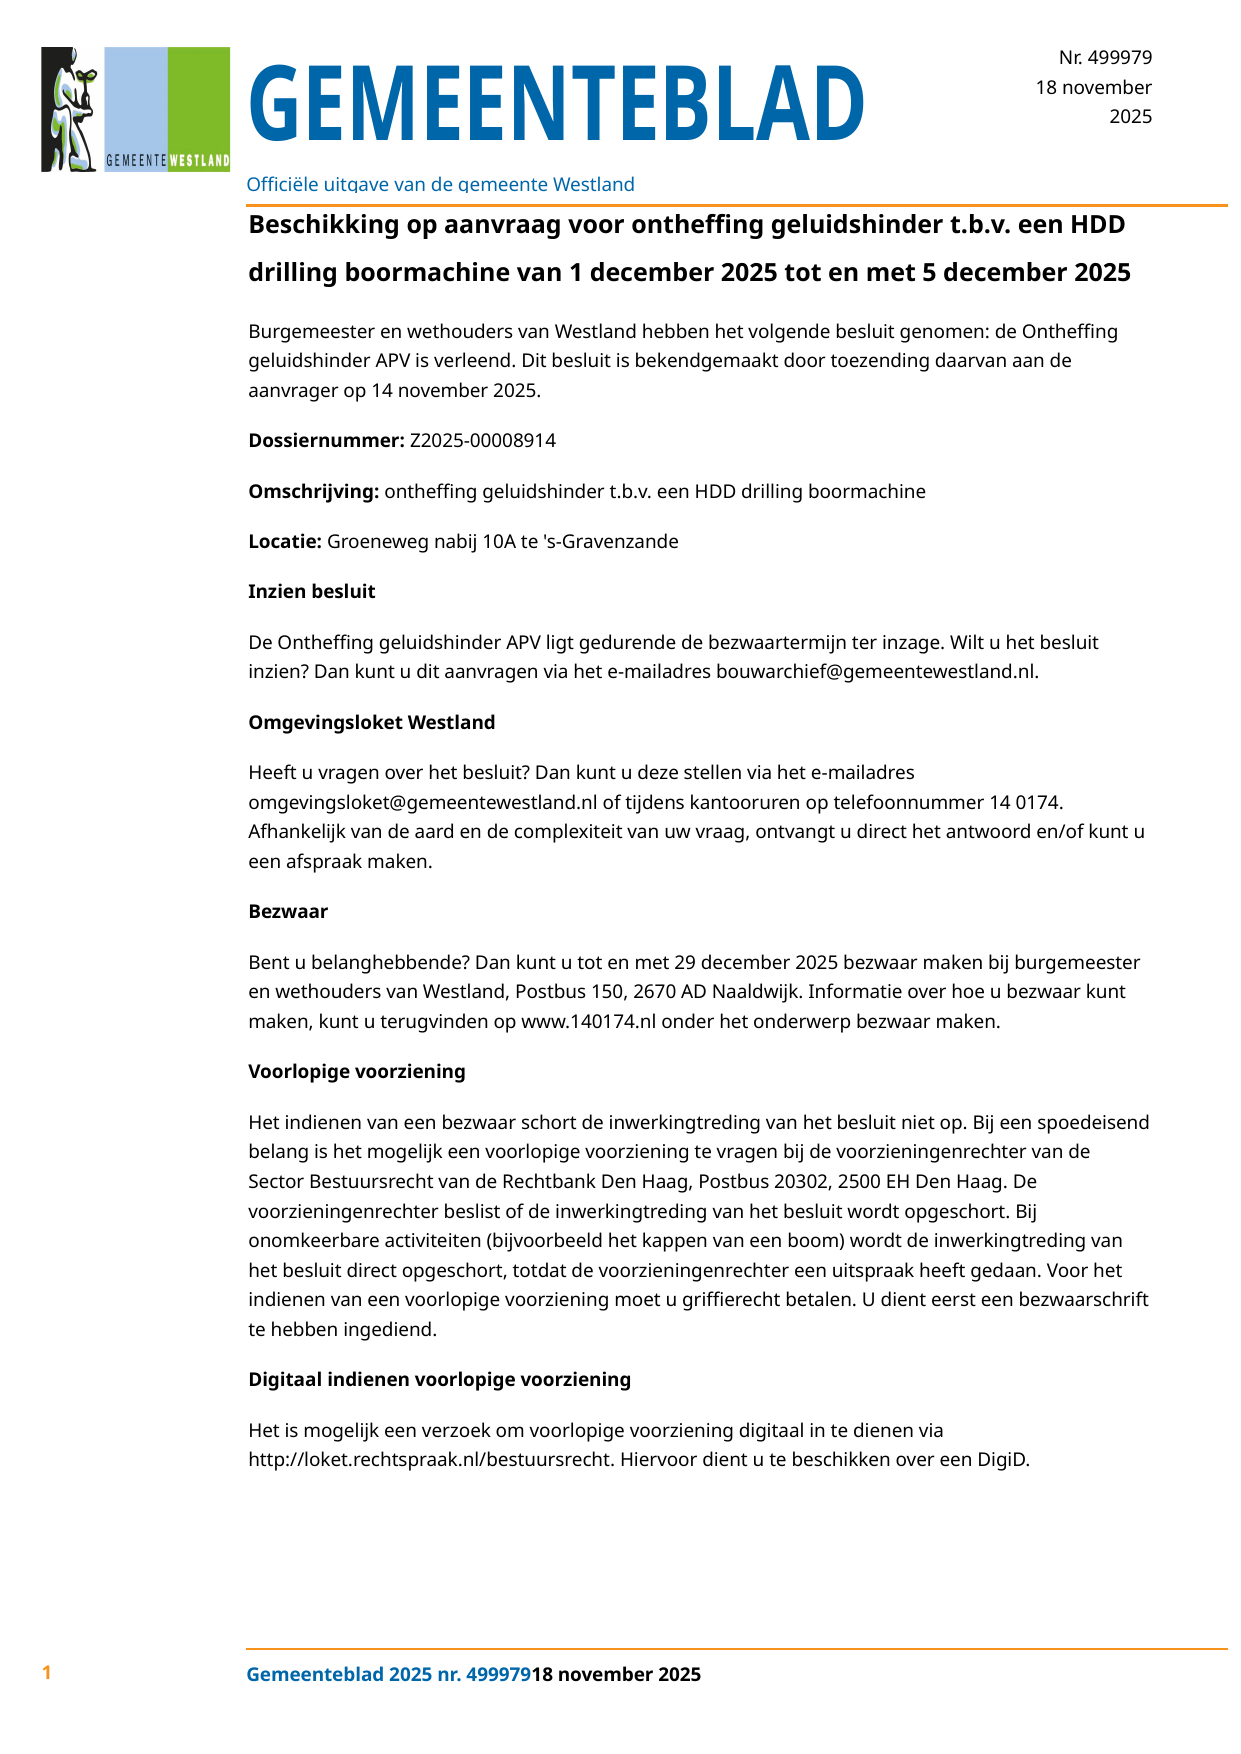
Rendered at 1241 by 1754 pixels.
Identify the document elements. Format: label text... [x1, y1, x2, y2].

text Dossiernummer: Z2025-00008914 [248, 427, 1152, 453]
text Omgevingsloket Westland [248, 709, 1152, 735]
text Het is mogelijk een verzoek om voorlopige voorziening digitaal in te dienen via http://loket.rechtspraak.nl/bestuursrecht. Hiervoor dient u te beschikken over een DigiD. [248, 1417, 1152, 1472]
text Beschikking op aanvraag voor ontheffing geluidshinder t.b.v. een HDD drilling boormachine van 1 december 2025 tot en met 5 december 2025 [248, 207, 1152, 288]
text Voorlopige voorziening [248, 1059, 1152, 1084]
text Het indienen van een bezwaar schort de inwerkingtreding van het besluit niet op. Bij een spoedeisend belang is het mogelijk een voorlopige voorziening te vragen bij de voorzieningenrechter van de Sector Bestuursrecht van de Rechtbank Den Haag, Postbus 20302, 2500 EH Den Haag. De voorzieningenrechter beslist of de inwerkingtreding van het besluit wordt opgeschort. Bij onomkeerbare activiteiten (bijvoorbeeld het kappen van een boom) wordt de inwerkingtreding van het besluit direct opgeschort, totdat de voorzieningenrechter een uitspraak heeft gedaan. Voor het indienen van een voorlopige voorziening moet u griffierecht betalen. U dient eerst een bezwaarschrift te hebben ingediend. [248, 1109, 1152, 1342]
text De Ontheffing geluidshinder APV ligt gedurende de bezwaartermijn ter inzage. Wilt u het besluit inzien? Dan kunt u dit aanvragen via het e-mailadres bouwarchief@gemeentewestland.nl. [248, 629, 1152, 684]
text Digitaal indienen voorlopige voorziening [248, 1367, 1152, 1392]
text Omschrijving: ontheffing geluidshinder t.b.v. een HDD drilling boormachine [248, 478, 1152, 504]
text Inzien besluit [248, 579, 1152, 604]
text Bent u belanghebbende? Dan kunt u tot en met 29 december 2025 bezwaar maken bij burgemeester en wethouders van Westland, Postbus 150, 2670 AD Naaldwijk. Informatie over hoe u bezwaar kunt maken, kunt u terugvinden op www.140174.nl onder het onderwerp bezwaar maken. [248, 949, 1152, 1034]
text Burgemeester en wethouders van Westland hebben het volgende besluit genomen: de Ontheffing geluidshinder APV is verleend. Dit besluit is bekendgemaakt door toezending daarvan aan de aanvrager op 14 november 2025. [248, 318, 1152, 403]
text Heeft u vragen over het besluit? Dan kunt u deze stellen via het e-mailadres omgevingsloket@gemeentewestland.nl of tijdens kantooruren op telefoonnummer 14 0174. Afhankelijk van de aard en de complexiteit van uw vraag, ontvangt u direct het antwoord en/of kunt u een afspraak maken. [248, 759, 1152, 874]
text Bezwaar [248, 899, 1152, 924]
text Locatie: Groeneweg nabij 10A te 's-Gravenzande [248, 528, 1152, 554]
picture [41, 47, 231, 172]
